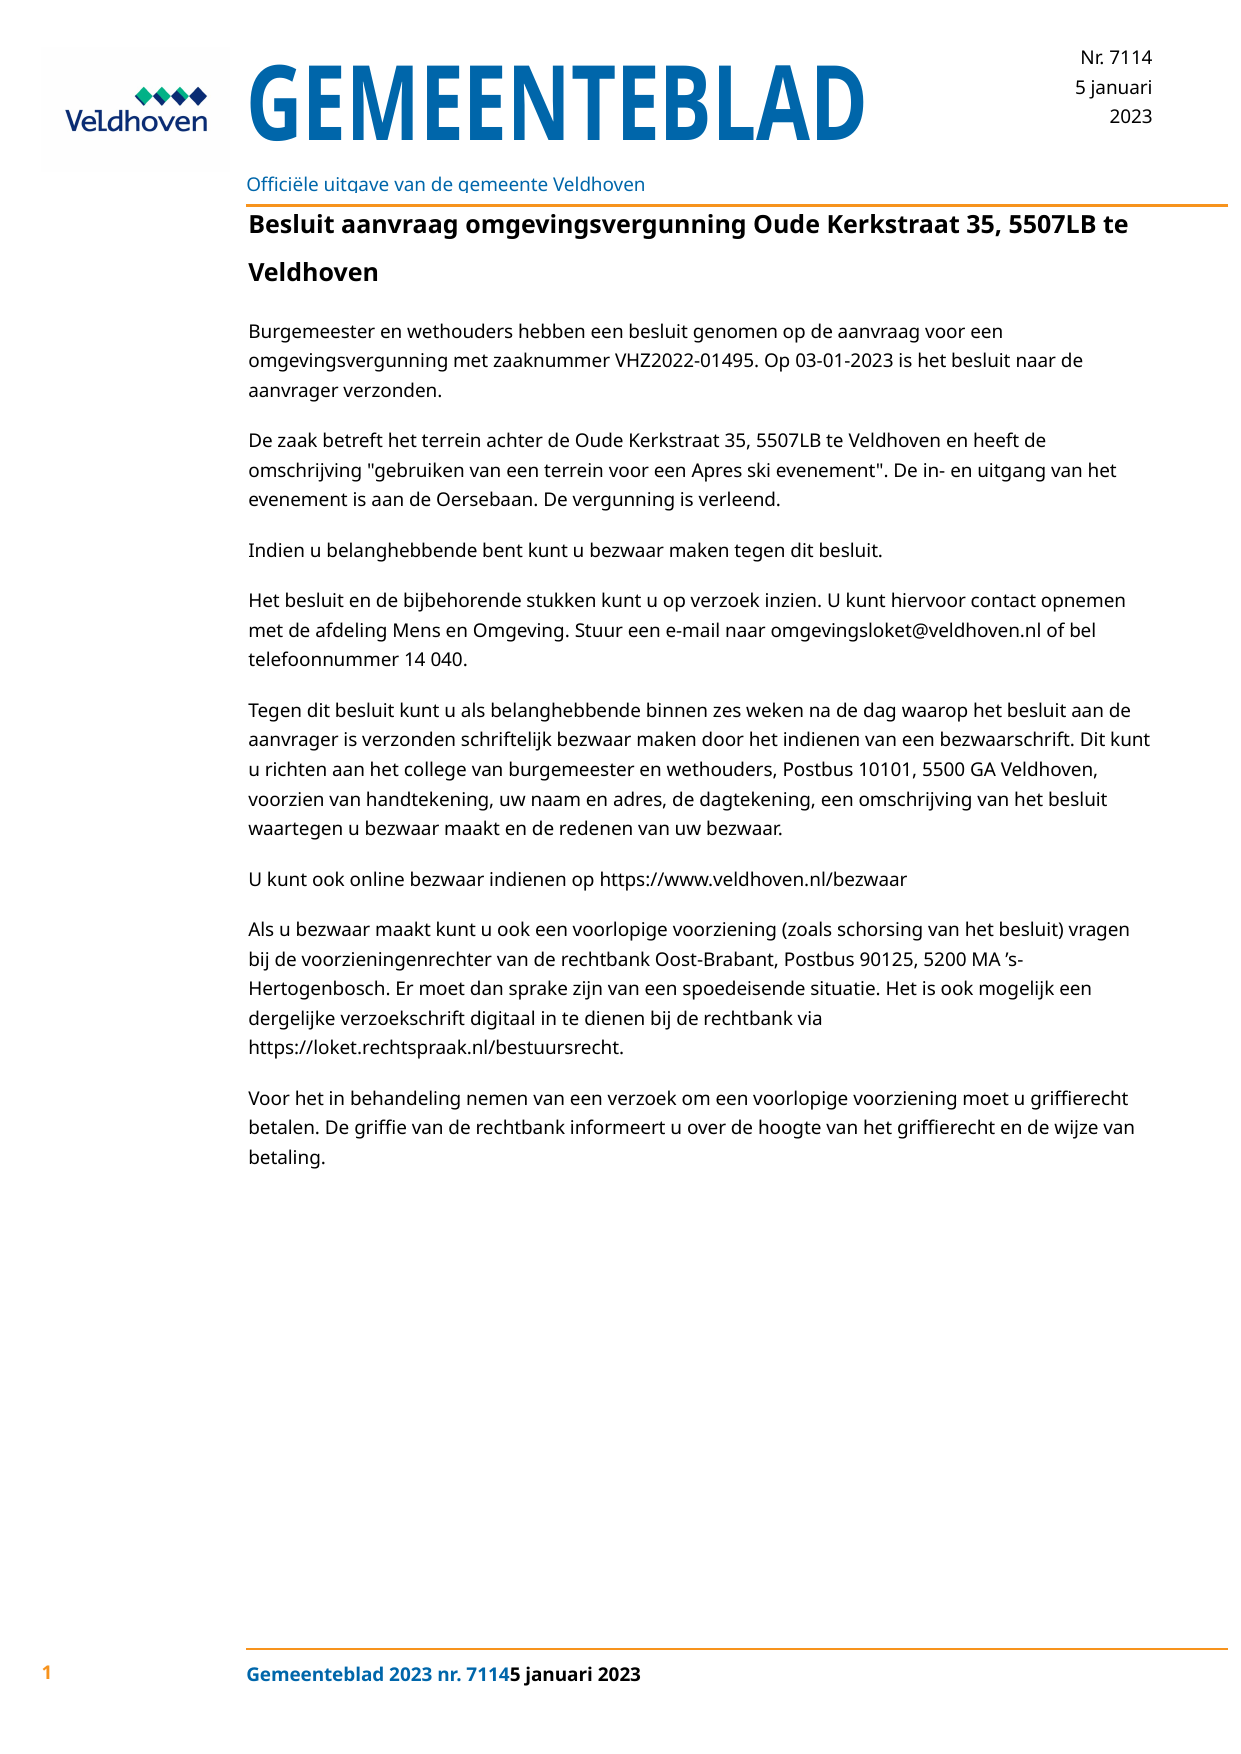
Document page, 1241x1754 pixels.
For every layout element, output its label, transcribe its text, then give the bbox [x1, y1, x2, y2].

text Besluit aanvraag omgevingsvergunning Oude Kerkstraat 35, 5507LB te Veldhoven [248, 207, 1152, 288]
text Voor het in behandeling nemen van een verzoek om een voorlopige voorziening moet u griffierecht betalen. De griffie van de rechtbank informeert u over de hoogte van het griffierecht en de wijze van betaling. [248, 1085, 1152, 1170]
text Als u bezwaar maakt kunt u ook een voorlopige voorziening (zoals schorsing van het besluit) vragen bij de voorzieningenrechter van de rechtbank Oost-Brabant, Postbus 90125, 5200 MA ’s-Hertogenbosch. Er moet dan sprake zijn van een spoedeisende situatie. Het is ook mogelijk een dergelijke verzoekschrift digitaal in te dienen bij de rechtbank via https://loket.rechtspraak.nl/bestuursrecht. [248, 916, 1152, 1060]
text Indien u belanghebbende bent kunt u bezwaar maken tegen dit besluit. [248, 537, 1152, 563]
picture [41, 47, 231, 172]
text De zaak betreft het terrein achter de Oude Kerkstraat 35, 5507LB te Veldhoven en heeft de omschrijving "gebruiken van een terrein voor een Apres ski evenement". De in- en uitgang van het evenement is aan de Oersebaan. De vergunning is verleend. [248, 427, 1152, 512]
text Tegen dit besluit kunt u als belanghebbende binnen zes weken na de dag waarop het besluit aan de aanvrager is verzonden schriftelijk bezwaar maken door het indienen van een bezwaarschrift. Dit kunt u richten aan het college van burgemeester en wethouders, Postbus 10101, 5500 GA Veldhoven, voorzien van handtekening, uw naam en adres, de dagtekening, een omschrijving van het besluit waartegen u bezwaar maakt en de redenen van uw bezwaar. [248, 697, 1152, 841]
text Burgemeester en wethouders hebben een besluit genomen op de aanvraag voor een omgevingsvergunning met zaaknummer VHZ2022-01495. Op 03-01-2023 is het besluit naar de aanvrager verzonden. [248, 318, 1152, 403]
text Het besluit en de bijbehorende stukken kunt u op verzoek inzien. U kunt hiervoor contact opnemen met de afdeling Mens en Omgeving. Stuur een e-mail naar omgevingsloket@veldhoven.nl of bel telefoonnummer 14 040. [248, 587, 1152, 672]
text U kunt ook online bezwaar indienen op https://www.veldhoven.nl/bezwaar [248, 866, 1152, 892]
